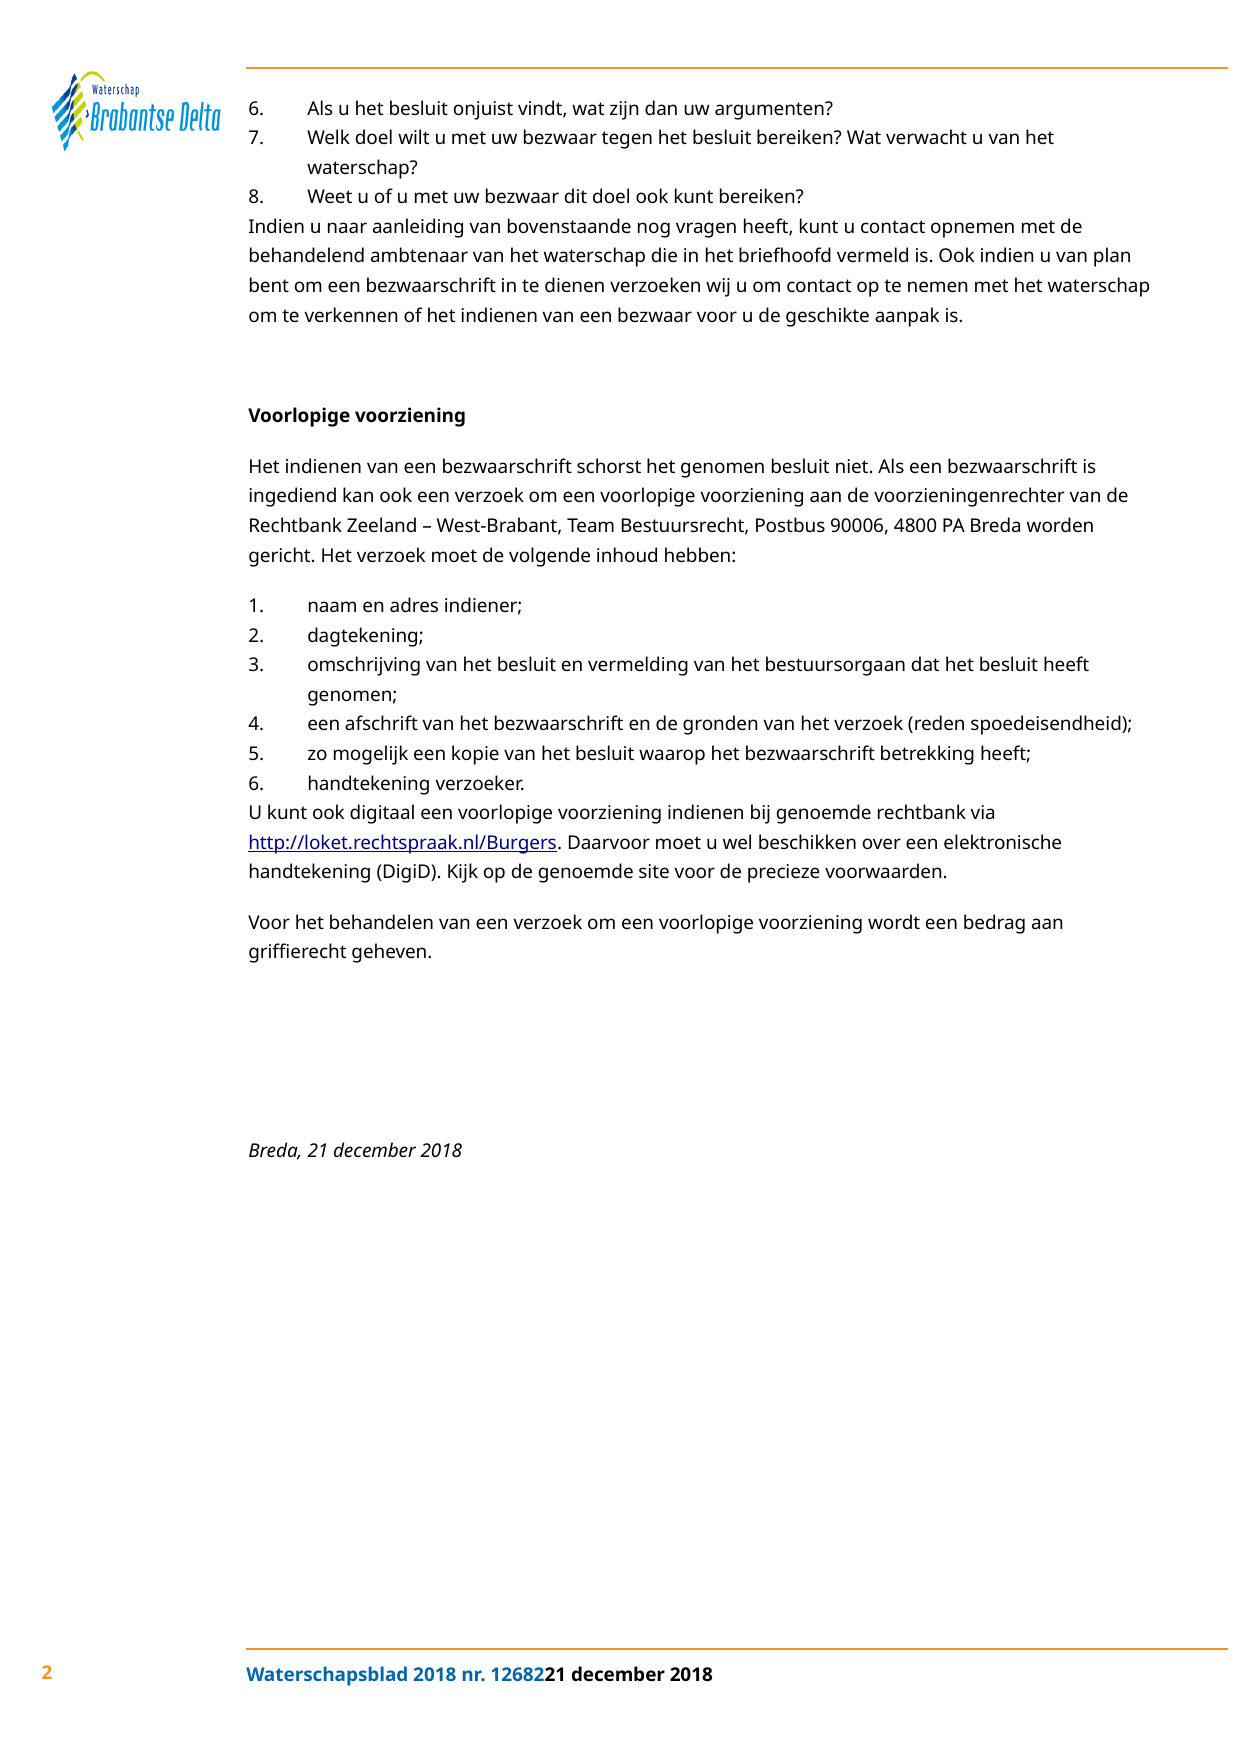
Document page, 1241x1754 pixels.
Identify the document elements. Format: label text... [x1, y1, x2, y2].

text Indien u naar aanleiding van bovenstaande nog vragen heeft, kunt u contact opnemen met de behandelend ambtenaar van het waterschap die in het briefhoofd vermeld is. Ook indien u van plan bent om een bezwaarschrift in te dienen verzoeken wij u om contact op te nemen met het waterschap om te verkennen of het indienen van een bezwaar voor u de geschikte aanpak is. [248, 213, 1152, 328]
list handtekening verzoeker. [248, 770, 1152, 796]
list een afschrift van het bezwaarschrift en de gronden van het verzoek (reden spoedeisendheid); [248, 711, 1152, 736]
list Welk doel wilt u met uw bezwaar tegen het besluit bereiken? Wat verwacht u van het waterschap? [248, 124, 1152, 180]
list dagtekening; [248, 622, 1152, 648]
list omschrijving van het besluit en vermelding van het bestuursorgaan dat het besluit heeft genomen; [248, 651, 1152, 707]
list Als u het besluit onjuist vindt, wat zijn dan uw argumenten? [248, 95, 1152, 121]
picture [41, 47, 231, 172]
text Voorlopige voorziening [248, 403, 1152, 428]
text Het indienen van een bezwaarschrift schorst het genomen besluit niet. Als een bezwaarschrift is ingediend kan ook een verzoek om een voorlopige voorziening aan de voorzieningenrechter van de Rechtbank Zeeland – West-Brabant, Team Bestuursrecht, Postbus 90006, 4800 PA Breda worden gericht. Het verzoek moet de volgende inhoud hebben: [248, 453, 1152, 568]
text U kunt ook digitaal een voorlopige voorziening indienen bij genoemde rechtbank via http://loket.rechtspraak.nl/Burgers. Daarvoor moet u wel beschikken over een elektronische handtekening (DigiD). Kijk op de genoemde site voor de precieze voorwaarden. [248, 799, 1152, 884]
list naam en adres indiener; [248, 592, 1152, 618]
text Breda, 21 december 2018 [248, 1138, 1152, 1163]
list Weet u of u met uw bezwaar dit doel ook kunt bereiken? [248, 183, 1152, 209]
list zo mogelijk een kopie van het besluit waarop het bezwaarschrift betrekking heeft; [248, 740, 1152, 766]
text Voor het behandelen van een verzoek om een voorlopige voorziening wordt een bedrag aan griffierecht geheven. [248, 909, 1152, 964]
